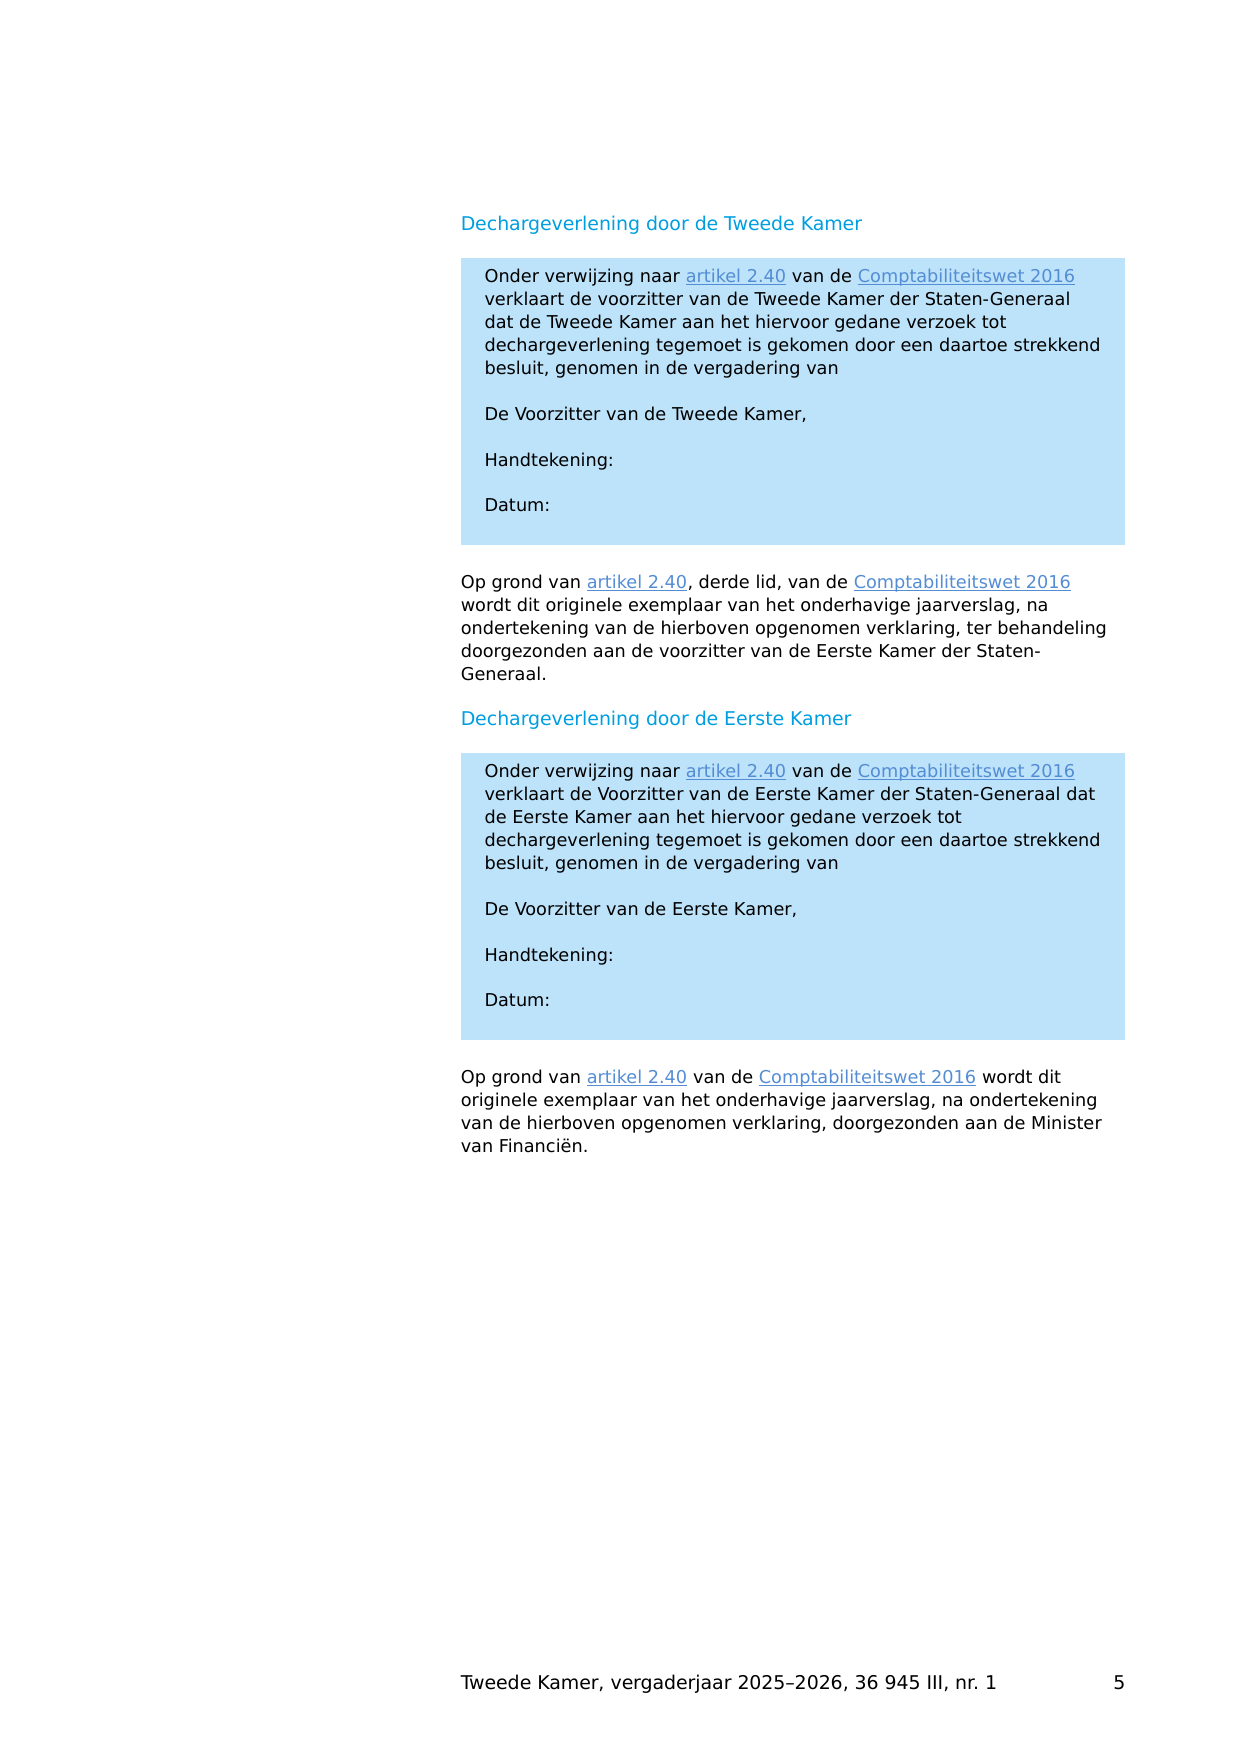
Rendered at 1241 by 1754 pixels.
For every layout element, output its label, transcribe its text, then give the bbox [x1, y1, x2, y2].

text Op grond van artikel 2.40, derde lid, van de Comptabiliteitswet 2016 wordt dit originele exemplaar van het onderhavige jaarverslag, na ondertekening van de hierboven opgenomen verklaring, ter behandeling doorgezonden aan de voorzitter van de Eerste Kamer der Staten-Generaal. [461, 570, 1125, 685]
title Dechargeverlening door de Tweede Kamer [461, 213, 1125, 235]
text Op grond van artikel 2.40 van de Comptabiliteitswet 2016 wordt dit originele exemplaar van het onderhavige jaarverslag, na ondertekening van de hierboven opgenomen verklaring, doorgezonden aan de Minister van Financiën. [461, 1065, 1125, 1157]
table_header Onder verwijzing naar artikel 2.40 van de Comptabiliteitswet 2016 verklaart de voorzitter van de Tweede Kamer der Staten-Generaal dat de Tweede Kamer aan het hiervoor gedane verzoek tot dechargeverlening tegemoet is gekomen door een daartoe strekkend besluit, genomen in de vergadering van De Voorzitter van de Tweede Kamer, Handtekening: Datum: [461, 258, 1125, 545]
title Dechargeverlening door de Eerste Kamer [461, 708, 1125, 730]
table_header Onder verwijzing naar artikel 2.40 van de Comptabiliteitswet 2016 verklaart de Voorzitter van de Eerste Kamer der Staten-Generaal dat de Eerste Kamer aan het hiervoor gedane verzoek tot dechargeverlening tegemoet is gekomen door een daartoe strekkend besluit, genomen in de vergadering van De Voorzitter van de Eerste Kamer, Handtekening: Datum: [461, 753, 1125, 1040]
